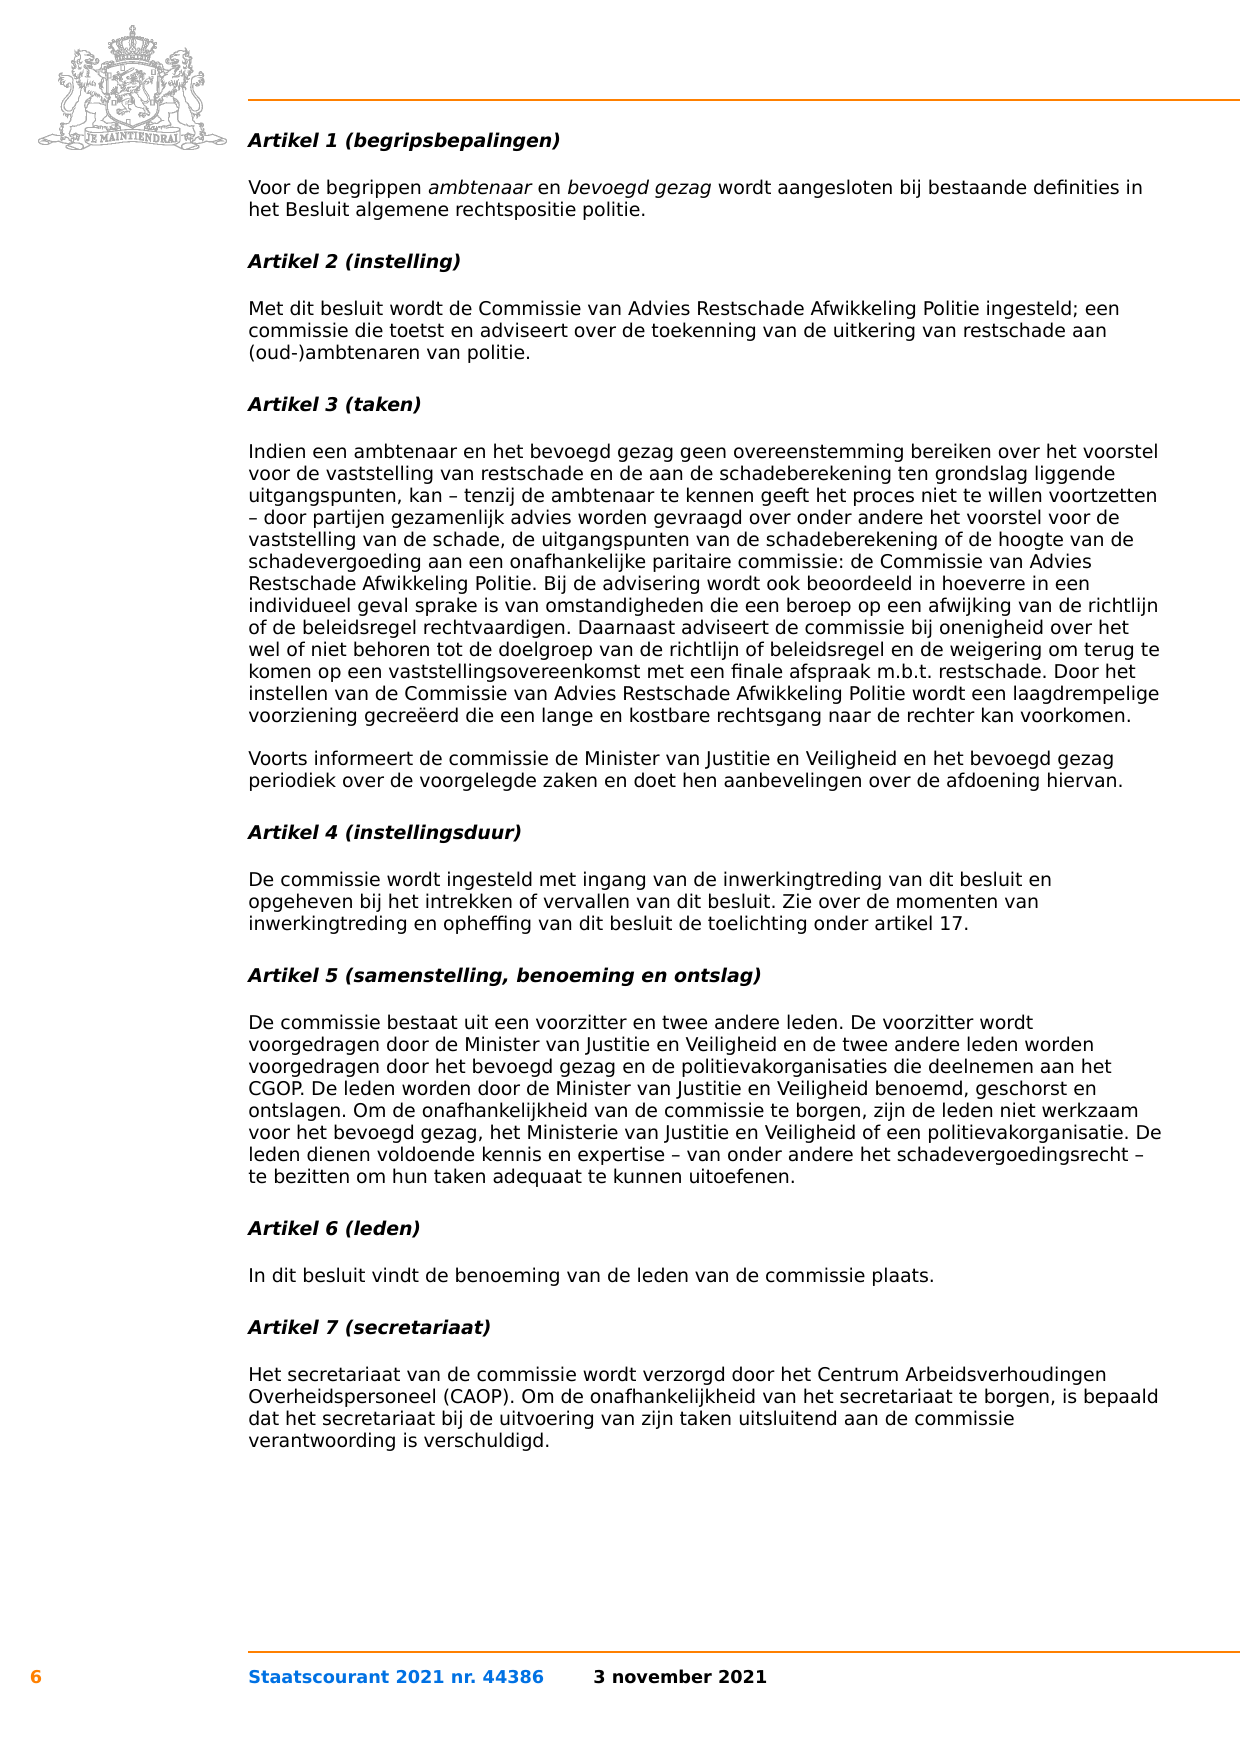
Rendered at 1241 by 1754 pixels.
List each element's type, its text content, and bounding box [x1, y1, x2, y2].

picture [38, 25, 227, 150]
subtitle Artikel 6 (leden) [248, 1218, 1163, 1240]
text De commissie bestaat uit een voorzitter en twee andere leden. De voorzitter wordt voorgedragen door de Minister van Justitie en Veiligheid en de twee andere leden worden voorgedragen door het bevoegd gezag en de politievakorganisaties die deelnemen aan het CGOP. De leden worden door de Minister van Justitie en Veiligheid benoemd, geschorst en ontslagen. Om de onafhankelijkheid van de commissie te borgen, zijn de leden niet werkzaam voor het bevoegd gezag, het Ministerie van Justitie en Veiligheid of een politievakorganisatie. De leden dienen voldoende kennis en expertise – van onder andere het schadevergoedingsrecht – te bezitten om hun taken adequaat te kunnen uitoefenen. [248, 1012, 1163, 1188]
subtitle Artikel 4 (instellingsduur) [248, 822, 1163, 844]
subtitle Artikel 5 (samenstelling, benoeming en ontslag) [248, 965, 1163, 987]
text Indien een ambtenaar en het bevoegd gezag geen overeenstemming bereiken over het voorstel voor de vaststelling van restschade en de aan de schadeberekening ten grondslag liggende uitgangspunten, kan – tenzij de ambtenaar te kennen geeft het proces niet te willen voortzetten – door partijen gezamenlijk advies worden gevraagd over onder andere het voorstel voor de vaststelling van de schade, de uitgangspunten van de schadeberekening of de hoogte van de schadevergoeding aan een onafhankelijke paritaire commissie: de Commissie van Advies Restschade Afwikkeling Politie. Bij de advisering wordt ook beoordeeld in hoeverre in een individueel geval sprake is van omstandigheden die een beroep op een afwijking van de richtlijn of de beleidsregel rechtvaardigen. Daarnaast adviseert de commissie bij onenigheid over het wel of niet behoren tot de doelgroep van de richtlijn of beleidsregel en de weigering om terug te komen op een vaststellingsovereenkomst met een finale afspraak m.b.t. restschade. Door het instellen van de Commissie van Advies Restschade Afwikkeling Politie wordt een laagdrempelige voorziening gecreëerd die een lange en kostbare rechtsgang naar de rechter kan voorkomen. [248, 441, 1163, 726]
subtitle Artikel 7 (secretariaat) [248, 1317, 1163, 1339]
text Met dit besluit wordt de Commissie van Advies Restschade Afwikkeling Politie ingesteld; een commissie die toetst en adviseert over de toekenning van de uitkering van restschade aan (oud-)ambtenaren van politie. [248, 298, 1163, 364]
text Het secretariaat van de commissie wordt verzorgd door het Centrum Arbeidsverhoudingen Overheidspersoneel (CAOP). Om de onafhankelijkheid van het secretariaat te borgen, is bepaald dat het secretariaat bij de uitvoering van zijn taken uitsluitend aan de commissie verantwoording is verschuldigd. [248, 1364, 1163, 1452]
subtitle Artikel 3 (taken) [248, 394, 1163, 416]
text Voor de begrippen ambtenaar en bevoegd gezag wordt aangesloten bij bestaande definities in het Besluit algemene rechtspositie politie. [248, 177, 1163, 221]
subtitle Artikel 1 (begripsbepalingen) [248, 130, 1163, 152]
subtitle Artikel 2 (instelling) [248, 251, 1163, 273]
text De commissie wordt ingesteld met ingang van de inwerkingtreding van dit besluit en opgeheven bij het intrekken of vervallen van dit besluit. Zie over de momenten van inwerkingtreding en opheffing van dit besluit de toelichting onder artikel 17. [248, 869, 1163, 935]
text In dit besluit vindt de benoeming van de leden van de commissie plaats. [248, 1265, 1163, 1287]
text Voorts informeert de commissie de Minister van Justitie en Veiligheid en het bevoegd gezag periodiek over de voorgelegde zaken en doet hen aanbevelingen over de afdoening hiervan. [248, 748, 1163, 792]
